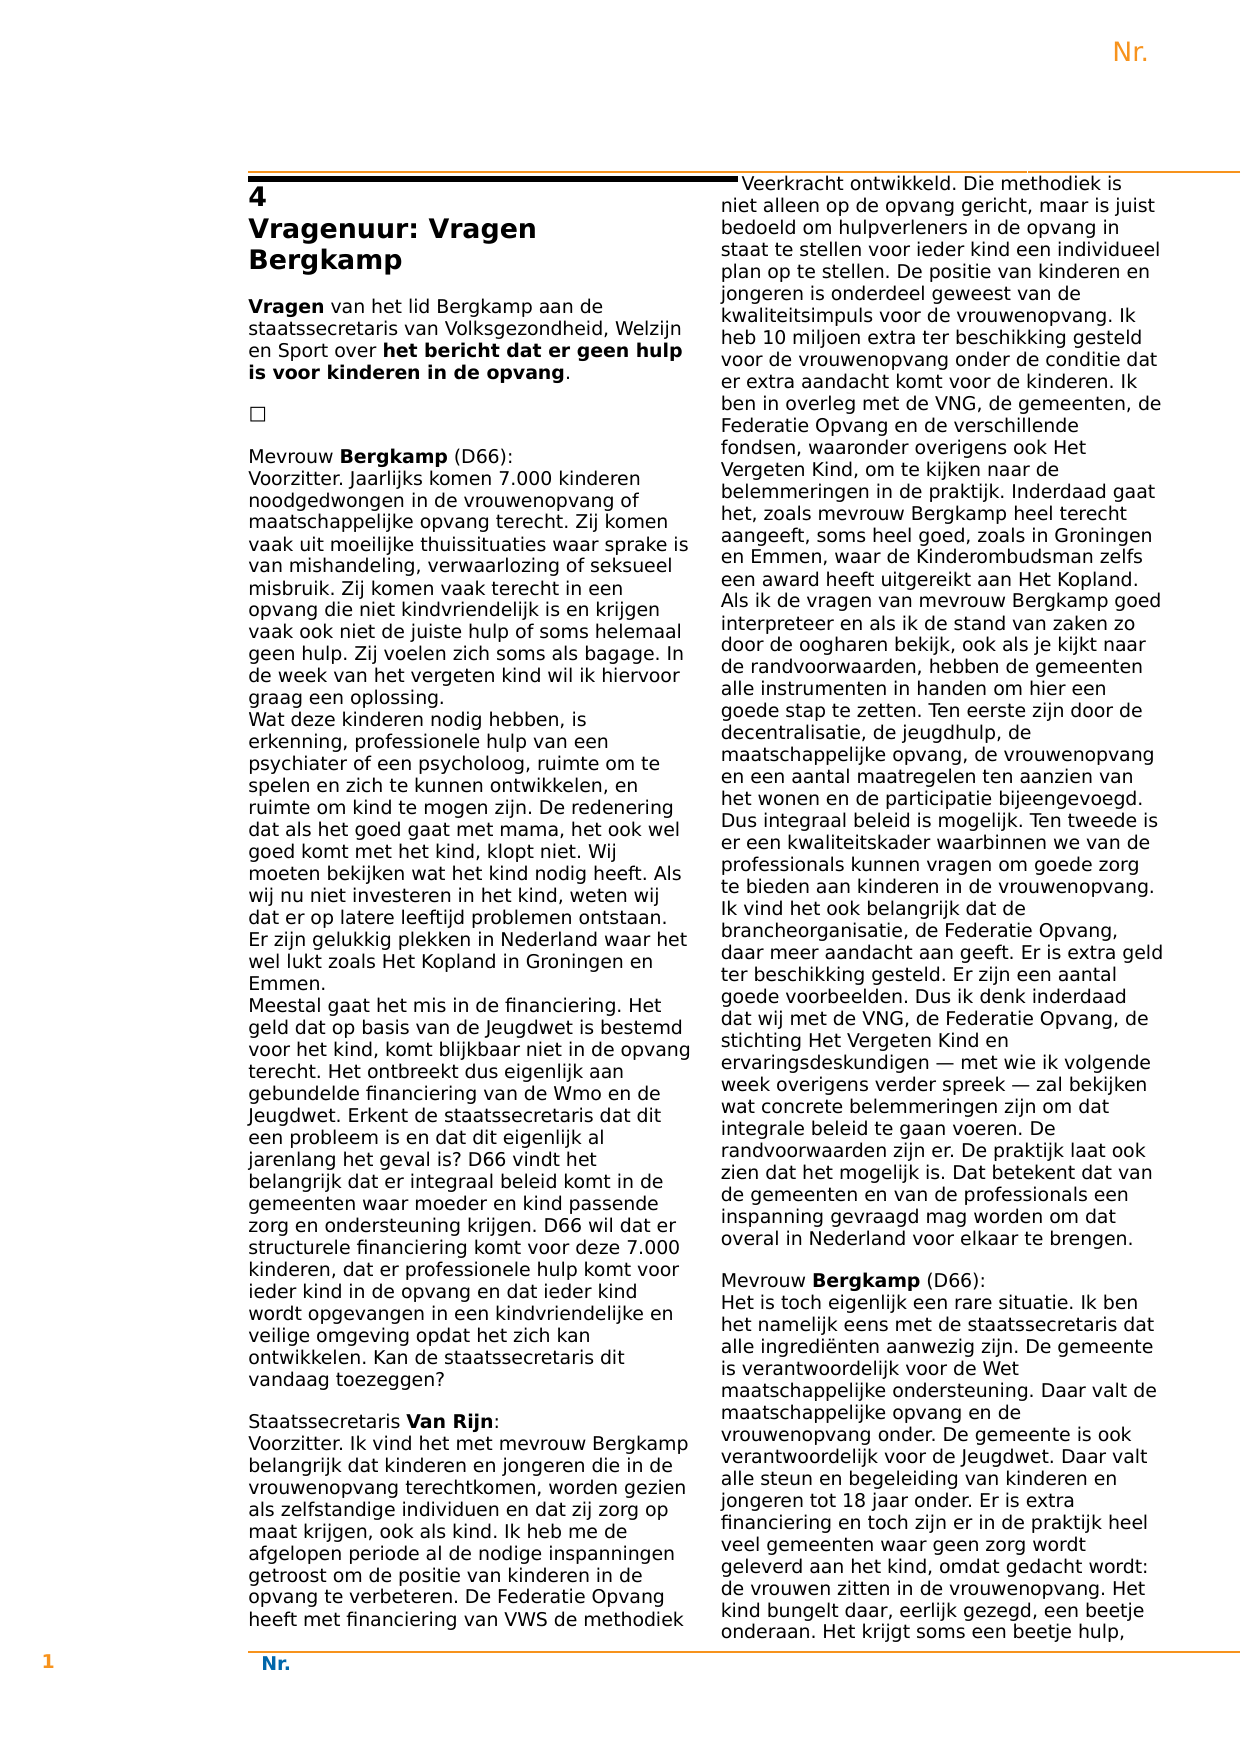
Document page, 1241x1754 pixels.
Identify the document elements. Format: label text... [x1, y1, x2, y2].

text Staatssecretaris Van Rijn: [248, 1411, 691, 1433]
text Voorzitter. Jaarlijks komen 7.000 kinderen noodgedwongen in de vrouwenopvang of maatschappelijke opvang terecht. Zij komen vaak uit moeilijke thuissituaties waar sprake is van mishandeling, verwaarlozing of seksueel misbruik. Zij komen vaak terecht in een opvang die niet kindvriendelijk is en krijgen vaak ook niet de juiste hulp of soms helemaal geen hulp. Zij voelen zich soms als bagage. In de week van het vergeten kind wil ik hiervoor graag een oplossing. [248, 467, 691, 709]
text Meestal gaat het mis in de financiering. Het geld dat op basis van de Jeugdwet is bestemd voor het kind, komt blijkbaar niet in de opvang terecht. Het ontbreekt dus eigenlijk aan gebundelde financiering van de Wmo en de Jeugdwet. Erkent de staatssecretaris dat dit een probleem is en dat dit eigenlijk al jarenlang het geval is? D66 vindt het belangrijk dat er integraal beleid komt in de gemeenten waar moeder en kind passende zorg en ondersteuning krijgen. D66 wil dat er structurele financiering komt voor deze 7.000 kinderen, dat er professionele hulp komt voor ieder kind in de opvang en dat ieder kind wordt opgevangen in een kindvriendelijke en veilige omgeving opdat het zich kan ontwikkelen. Kan de staatssecretaris dit vandaag toezeggen? [248, 995, 691, 1391]
text Veerkracht ontwikkeld. Die methodiek is niet alleen op de opvang gericht, maar is juist bedoeld om hulpverleners in de opvang in staat te stellen voor ieder kind een individueel plan op te stellen. De positie van kinderen en jongeren is onderdeel geweest van de kwaliteitsimpuls voor de vrouwenopvang. Ik heb 10 miljoen extra ter beschikking gesteld voor de vrouwenopvang onder de conditie dat er extra aandacht komt voor de kinderen. Ik ben in overleg met de VNG, de gemeenten, de Federatie Opvang en de verschillende fondsen, waaronder overigens ook Het Vergeten Kind, om te kijken naar de belemmeringen in de praktijk. Inderdaad gaat het, zoals mevrouw Bergkamp heel terecht aangeeft, soms heel goed, zoals in Groningen en Emmen, waar de Kinderombudsman zelfs een award heeft uitgereikt aan Het Kopland. [721, 173, 1163, 590]
text Het is toch eigenlijk een rare situatie. Ik ben het namelijk eens met de staatssecretaris dat alle ingrediënten aanwezig zijn. De gemeente is verantwoordelijk voor de Wet maatschappelijke ondersteuning. Daar valt de maatschappelijke opvang en de vrouwenopvang onder. De gemeente is ook verantwoordelijk voor de Jeugdwet. Daar valt alle steun en begeleiding van kinderen en jongeren tot 18 jaar onder. Er is extra financiering en toch zijn er in de praktijk heel veel gemeenten waar geen zorg wordt geleverd aan het kind, omdat gedacht wordt: de vrouwen zitten in de vrouwenopvang. Het kind bungelt daar, eerlijk gezegd, een beetje onderaan. Het krijgt soms een beetje hulp, [721, 1292, 1163, 1643]
text ⬜ [248, 403, 691, 426]
text Als ik de vragen van mevrouw Bergkamp goed interpreteer en als ik de stand van zaken zo door de oogharen bekijk, ook als je kijkt naar de randvoorwaarden, hebben de gemeenten alle instrumenten in handen om hier een goede stap te zetten. Ten eerste zijn door de decentralisatie, de jeugdhulp, de maatschappelijke opvang, de vrouwenopvang en een aantal maatregelen ten aanzien van het wonen en de participatie bijeengevoegd. Dus integraal beleid is mogelijk. Ten tweede is er een kwaliteitskader waarbinnen we van de professionals kunnen vragen om goede zorg te bieden aan kinderen in de vrouwenopvang. Ik vind het ook belangrijk dat de brancheorganisatie, de Federatie Opvang, daar meer aandacht aan geeft. Er is extra geld ter beschikking gesteld. Er zijn een aantal goede voorbeelden. Dus ik denk inderdaad dat wij met de VNG, de Federatie Opvang, de stichting Het Vergeten Kind en ervaringsdeskundigen — met wie ik volgende week overigens verder spreek — zal bekijken wat concrete belemmeringen zijn om dat integrale beleid te gaan voeren. De randvoorwaarden zijn er. De praktijk laat ook zien dat het mogelijk is. Dat betekent dat van de gemeenten en van de professionals een inspanning gevraagd mag worden om dat overal in Nederland voor elkaar te brengen. [721, 590, 1163, 1250]
text Mevrouw Bergkamp (D66): [248, 446, 691, 467]
text Mevrouw Bergkamp (D66): [721, 1270, 1163, 1292]
text Wat deze kinderen nodig hebben, is erkenning, professionele hulp van een psychiater of een psycholoog, ruimte om te spelen en zich te kunnen ontwikkelen, en ruimte om kind te mogen zijn. De redenering dat als het goed gaat met mama, het ook wel goed komt met het kind, klopt niet. Wij moeten bekijken wat het kind nodig heeft. Als wij nu niet investeren in het kind, weten wij dat er op latere leeftijd problemen ontstaan. Er zijn gelukkig plekken in Nederland waar het wel lukt zoals Het Kopland in Groningen en Emmen. [248, 709, 691, 995]
title 4 Vragenuur: Vragen Bergkamp [248, 182, 691, 276]
text Vragen van het lid Bergkamp aan de staatssecretaris van Volksgezondheid, Welzijn en Sport over het bericht dat er geen hulp is voor kinderen in de opvang. [248, 296, 691, 383]
text Voorzitter. Ik vind het met mevrouw Bergkamp belangrijk dat kinderen en jongeren die in de vrouwenopvang terechtkomen, worden gezien als zelfstandige individuen en dat zij zorg op maat krijgen, ook als kind. Ik heb me de afgelopen periode al de nodige inspanningen getroost om de positie van kinderen in de opvang te verbeteren. De Federatie Opvang heeft met financiering van VWS de methodiek [248, 1433, 691, 1630]
